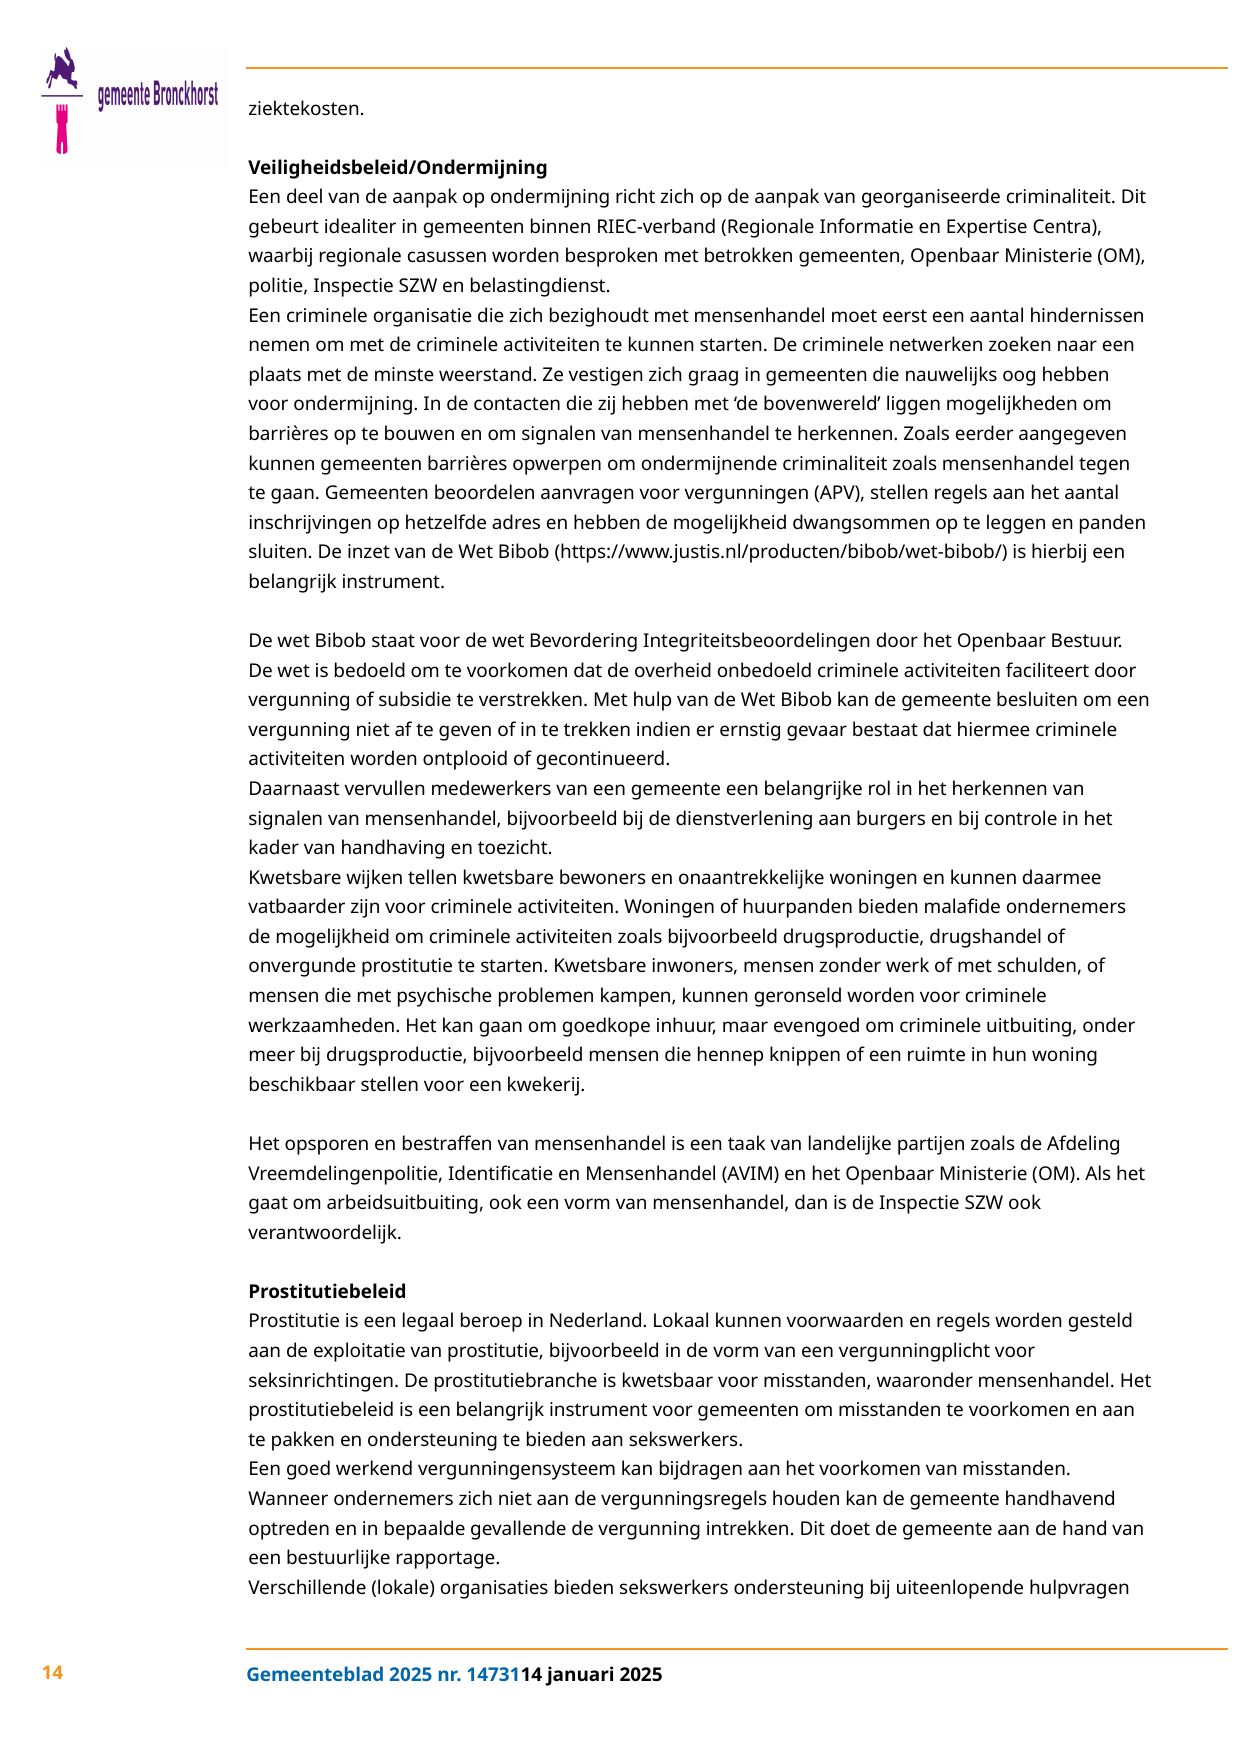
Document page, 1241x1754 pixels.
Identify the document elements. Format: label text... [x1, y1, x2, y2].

text Een deel van de aanpak op ondermijning richt zich op de aanpak van georganiseerde criminaliteit. Dit gebeurt idealiter in gemeenten binnen RIEC-verband (Regionale Informatie en Expertise Centra), waarbij regionale casussen worden besproken met betrokken gemeenten, Openbaar Ministerie (OM), politie, Inspectie SZW en belastingdienst. [248, 183, 1152, 298]
text Prostitutie is een legaal beroep in Nederland. Lokaal kunnen voorwaarden en regels worden gesteld aan de exploitatie van prostitutie, bijvoorbeeld in de vorm van een vergunningplicht voor seksinrichtingen. De prostitutiebranche is kwetsbaar voor misstanden, waaronder mensenhandel. Het prostitutiebeleid is een belangrijk instrument voor gemeenten om misstanden te voorkomen en aan te pakken en ondersteuning te bieden aan sekswerkers. [248, 1308, 1152, 1452]
text Verschillende (lokale) organisaties bieden sekswerkers ondersteuning bij uiteenlopende hulpvragen [248, 1574, 1152, 1600]
text Het opsporen en bestraffen van mensenhandel is een taak van landelijke partijen zoals de Afdeling Vreemdelingenpolitie, Identificatie en Mensenhandel (AVIM) en het Openbaar Ministerie (OM). Als het gaat om arbeidsuitbuiting, ook een vorm van mensenhandel, dan is de Inspectie SZW ook verantwoordelijk. [248, 1130, 1152, 1245]
text Daarnaast vervullen medewerkers van een gemeente een belangrijke rol in het herkennen van signalen van mensenhandel, bijvoorbeeld bij de dienstverlening aan burgers en bij controle in het kader van handhaving en toezicht. [248, 775, 1152, 860]
text ziektekosten. [248, 95, 1152, 121]
text Een criminele organisatie die zich bezighoudt met mensenhandel moet eerst een aantal hindernissen nemen om met de criminele activiteiten te kunnen starten. De criminele netwerken zoeken naar een plaats met de minste weerstand. Ze vestigen zich graag in gemeenten die nauwelijks oog hebben voor ondermijning. In de contacten die zij hebben met ‘de bovenwereld’ liggen mogelijkheden om barrières op te bouwen en om signalen van mensenhandel te herkennen. Zoals eerder aangegeven kunnen gemeenten barrières opwerpen om ondermijnende criminaliteit zoals mensenhandel tegen te gaan. Gemeenten beoordelen aanvragen voor vergunningen (APV), stellen regels aan het aantal inschrijvingen op hetzelfde adres en hebben de mogelijkheid dwangsommen op te leggen en panden sluiten. De inzet van de Wet Bibob (https://www.justis.nl/producten/bibob/wet-bibob/) is hierbij een belangrijk instrument. [248, 302, 1152, 594]
text Prostitutiebeleid [248, 1278, 1152, 1304]
text Een goed werkend vergunningensysteem kan bijdragen aan het voorkomen van misstanden. Wanneer ondernemers zich niet aan de vergunningsregels houden kan de gemeente handhavend optreden en in bepaalde gevallende de vergunning intrekken. Dit doet de gemeente aan de hand van een bestuurlijke rapportage. [248, 1456, 1152, 1570]
picture [41, 47, 231, 172]
text Kwetsbare wijken tellen kwetsbare bewoners en onaantrekkelijke woningen en kunnen daarmee vatbaarder zijn voor criminele activiteiten. Woningen of huurpanden bieden malafide ondernemers de mogelijkheid om criminele activiteiten zoals bijvoorbeeld drugsproductie, drugshandel of onvergunde prostitutie te starten. Kwetsbare inwoners, mensen zonder werk of met schulden, of mensen die met psychische problemen kampen, kunnen geronseld worden voor criminele werkzaamheden. Het kan gaan om goedkope inhuur, maar evengoed om criminele uitbuiting, onder meer bij drugsproductie, bijvoorbeeld mensen die hennep knippen of een ruimte in hun woning beschikbaar stellen voor een kwekerij. [248, 864, 1152, 1097]
text Veiligheidsbeleid/Ondermijning [248, 154, 1152, 180]
text De wet Bibob staat voor de wet Bevordering Integriteitsbeoordelingen door het Openbaar Bestuur. De wet is bedoeld om te voorkomen dat de overheid onbedoeld criminele activiteiten faciliteert door vergunning of subsidie te verstrekken. Met hulp van de Wet Bibob kan de gemeente besluiten om een vergunning niet af te geven of in te trekken indien er ernstig gevaar bestaat dat hiermee criminele activiteiten worden ontplooid of gecontinueerd. [248, 627, 1152, 771]
